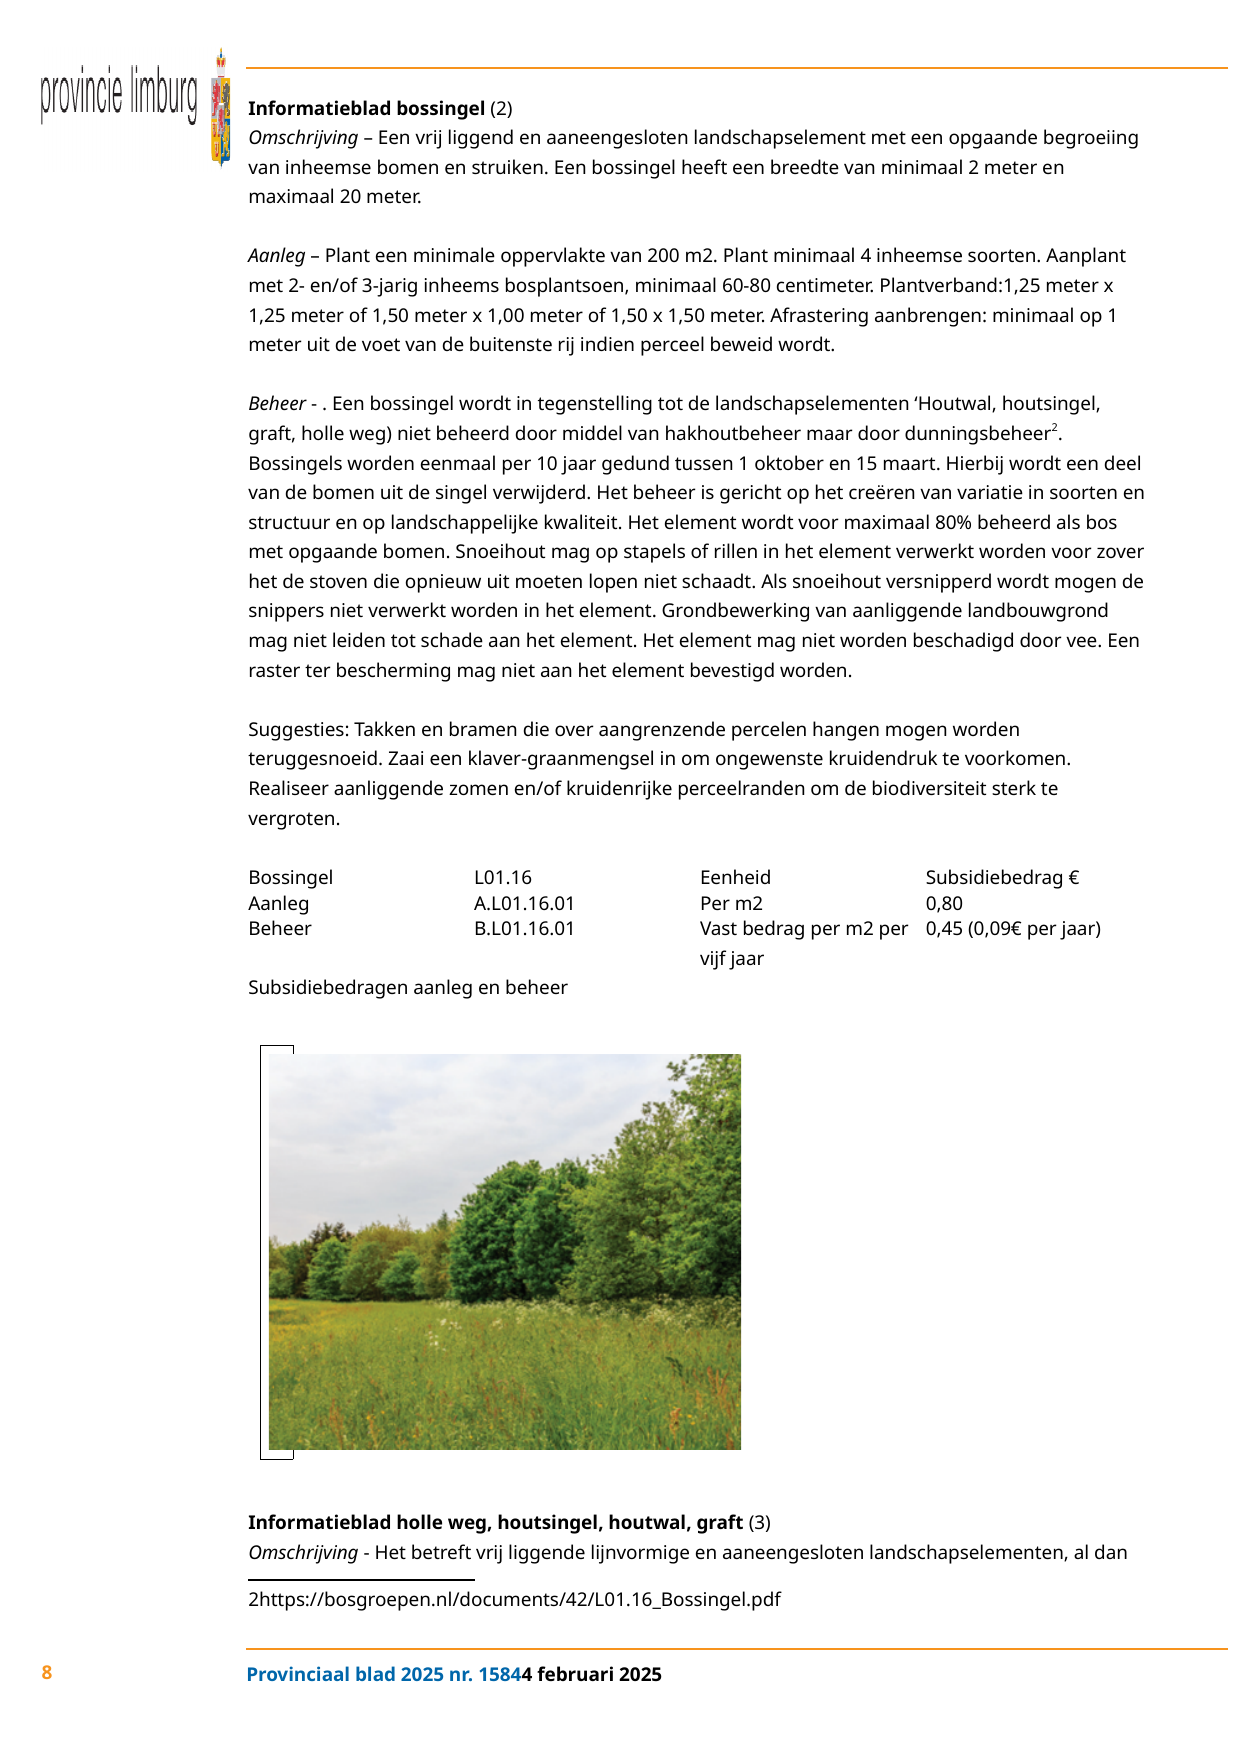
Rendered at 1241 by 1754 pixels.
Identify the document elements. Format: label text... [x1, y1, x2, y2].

picture [41, 47, 231, 172]
text Aanleg – Plant een minimale oppervlakte van 200 m2. Plant minimaal 4 inheemse soorten. Aanplant met 2- en/of 3-jarig inheems bosplantsoen, minimaal 60-80 centimeter. Plantverband:1,25 meter x 1,25 meter of 1,50 meter x 1,00 meter of 1,50 x 1,50 meter. Afrastering aanbrengen: minimaal op 1 meter uit de voet van de buitenste rij indien perceel beweid wordt. [248, 243, 1152, 357]
text Informatieblad bossingel (2) [248, 95, 1152, 121]
table_cell B.L01.16.01 [474, 916, 700, 971]
text Subsidiebedragen aanleg en beheer [248, 974, 1152, 1000]
text Informatieblad holle weg, houtsingel, houtwal, graft (3) [248, 1509, 1152, 1535]
text Omschrijving - Het betreft vrij liggende lijnvormige en aaneengesloten landschapselementen, al dan [248, 1539, 1152, 1565]
picture [268, 1054, 742, 1450]
table_header L01.16 [474, 864, 700, 890]
table_cell 0,80 [926, 890, 1152, 916]
table_cell A.L01.16.01 [474, 890, 700, 916]
table_header Subsidiebedrag € [926, 864, 1152, 890]
text Beheer - . Een bossingel wordt in tegenstelling tot de landschapselementen ‘Houtwal, houtsingel, graft, holle weg) niet beheerd door middel van hakhoutbeheer maar door dunningsbeheer. Bossingels worden eenmaal per 10 jaar gedund tussen 1 oktober en 15 maart. Hierbij wordt een deel van de bomen uit de singel verwijderd. Het beheer is gericht op het creëren van variatie in soorten en structuur en op landschappelijke kwaliteit. Het element wordt voor maximaal 80% beheerd als bos met opgaande bomen. Snoeihout mag op stapels of rillen in het element verwerkt worden voor zover het de stoven die opnieuw uit moeten lopen niet schaadt. Als snoeihout versnipperd wordt mogen de snippers niet verwerkt worden in het element. Grondbewerking van aanliggende landbouwgrond mag niet leiden tot schade aan het element. Het element mag niet worden beschadigd door vee. Een raster ter bescherming mag niet aan het element bevestigd worden. [248, 391, 1152, 683]
table_cell Beheer [248, 916, 474, 971]
table_cell 0,45 (0,09€ per jaar) [926, 916, 1152, 971]
table_cell Per m2 [700, 890, 926, 916]
table_cell Vast bedrag per m2 per vijf jaar [700, 916, 926, 971]
text Suggesties: Takken en bramen die over aangrenzende percelen hangen mogen worden teruggesnoeid. Zaai een klaver-graanmengsel in om ongewenste kruidendruk te voorkomen. Realiseer aanliggende zomen en/of kruidenrijke perceelranden om de biodiversiteit sterk te vergroten. [248, 716, 1152, 831]
text Omschrijving – Een vrij liggend en aaneengesloten landschapselement met een opgaande begroeiing van inheemse bomen en struiken. Een bossingel heeft een breedte van minimaal 2 meter en maximaal 20 meter. [248, 124, 1152, 209]
table_header Eenheid [700, 864, 926, 890]
table_header Bossingel [248, 864, 474, 890]
table_cell Aanleg [248, 890, 474, 916]
text https://bosgroepen.nl/documents/42/L01.16_Bossingel.pdf [248, 1586, 1152, 1612]
